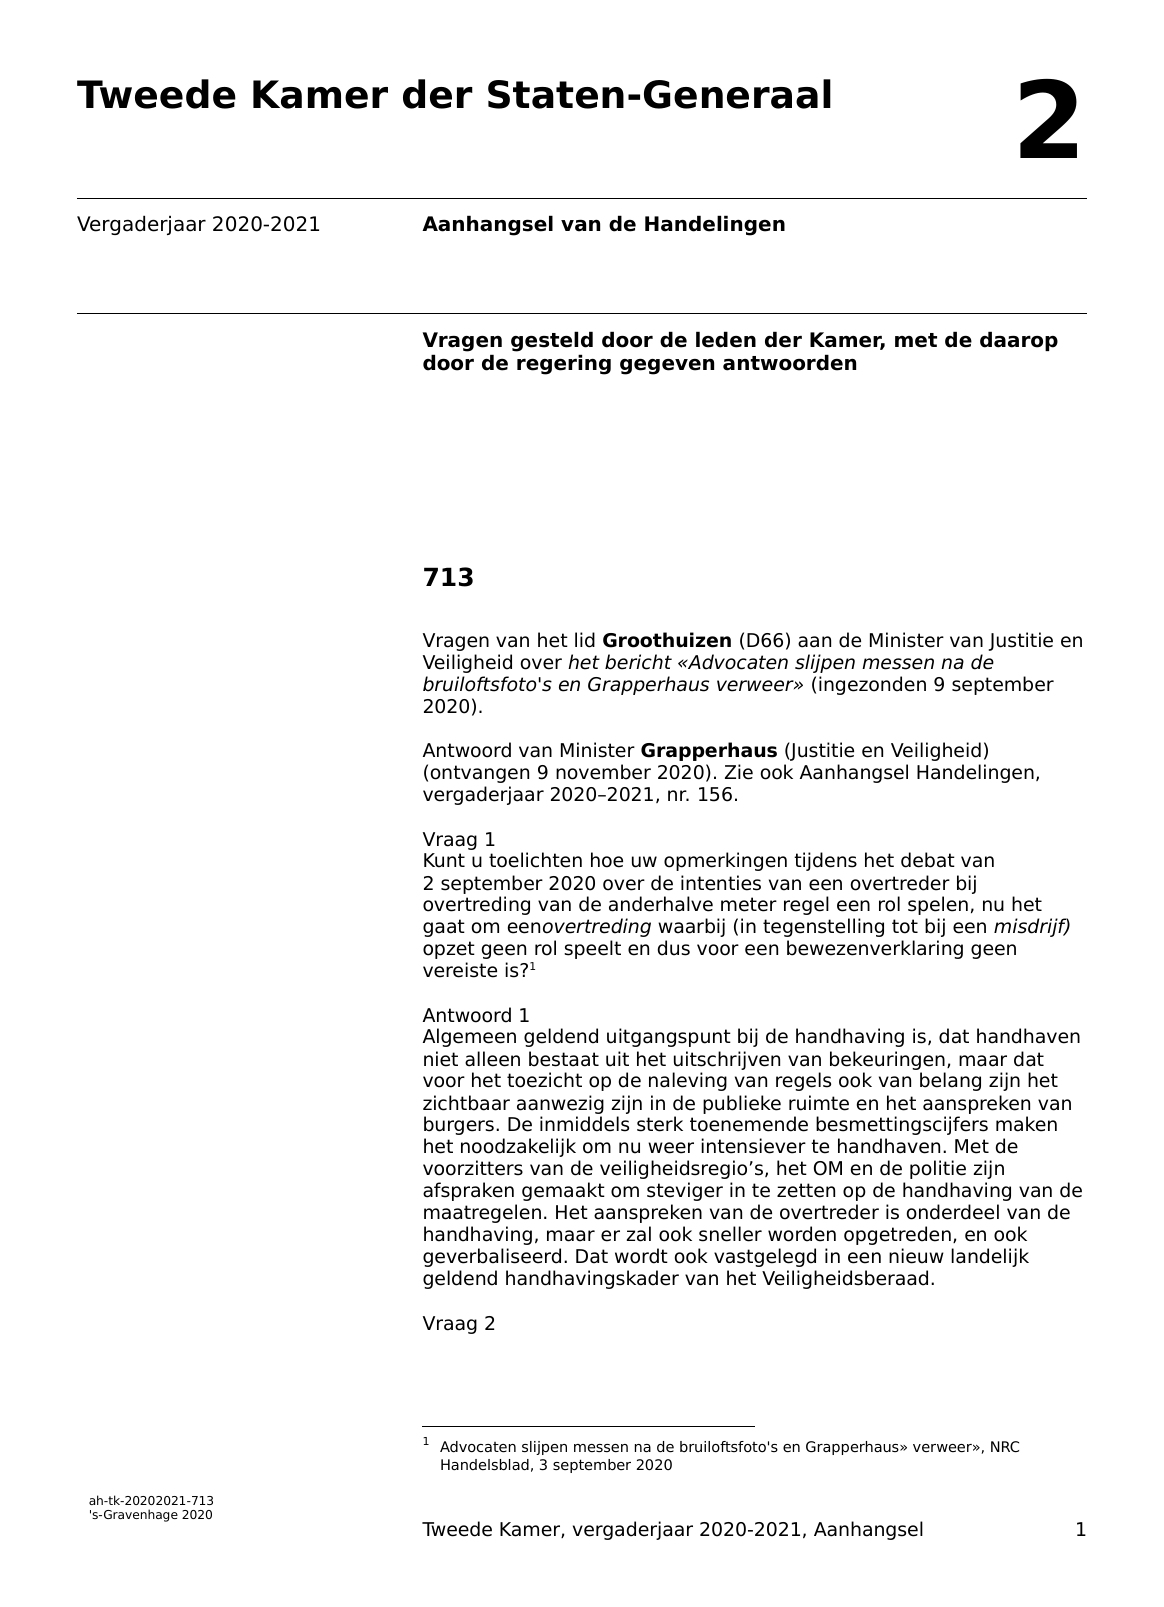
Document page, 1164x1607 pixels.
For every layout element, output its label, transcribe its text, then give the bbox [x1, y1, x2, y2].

table_cell Aanhangsel van de Handelingen [422, 199, 1087, 313]
text Advocaten slijpen messen na de bruiloftsfoto's en Grapperhaus» verweer», NRC Handelsblad, 3 september 2020 [422, 1435, 1087, 1474]
table_header 2 [886, 59, 1087, 198]
text Antwoord 1 [422, 1004, 1087, 1026]
table_cell Vragen gesteld door de leden der Kamer, met de daarop door de regering gegeven antwoorden [422, 314, 1087, 375]
text Kunt u toelichten hoe uw opmerkingen tijdens het debat van 2 september 2020 over de intenties van een overtreder bij overtreding van de anderhalve meter regel een rol spelen, nu het gaat om eenovertreding waarbij (in tegenstelling tot bij een misdrijf) opzet geen rol speelt en dus voor een bewezenverklaring geen vereiste is? [422, 850, 1087, 982]
text 713 [422, 563, 1087, 592]
table_header Tweede Kamer der Staten-Generaal [77, 59, 886, 198]
table_cell [77, 314, 422, 375]
table_cell Vergaderjaar 2020-2021 [77, 199, 422, 313]
text Antwoord van Minister Grapperhaus (Justitie en Veiligheid) (ontvangen 9 november 2020). Zie ook Aanhangsel Handelingen, vergaderjaar 2020–2021, nr. 156. [422, 740, 1087, 806]
text Vraag 1 [422, 828, 1087, 850]
text 's-Gravenhage 2020 [88, 1508, 323, 1522]
text ah-tk-20202021-713 [88, 1494, 323, 1508]
text Vraag 2 [422, 1312, 1087, 1334]
text Algemeen geldend uitgangspunt bij de handhaving is, dat handhaven niet alleen bestaat uit het uitschrijven van bekeuringen, maar dat voor het toezicht op de naleving van regels ook van belang zijn het zichtbaar aanwezig zijn in de publieke ruimte en het aanspreken van burgers. De inmiddels sterk toenemende besmettingscijfers maken het noodzakelijk om nu weer intensiever te handhaven. Met de voorzitters van de veiligheidsregio’s, het OM en de politie zijn afspraken gemaakt om steviger in te zetten op de handhaving van de maatregelen. Het aanspreken van de overtreder is onderdeel van de handhaving, maar er zal ook sneller worden opgetreden, en ook geverbaliseerd. Dat wordt ook vastgelegd in een nieuw landelijk geldend handhavingskader van het Veiligheidsberaad. [422, 1026, 1087, 1290]
text Vragen van het lid Groothuizen (D66) aan de Minister van Justitie en Veiligheid over het bericht «Advocaten slijpen messen na de bruiloftsfoto's en Grapperhaus verweer» (ingezonden 9 september 2020). [422, 630, 1087, 718]
